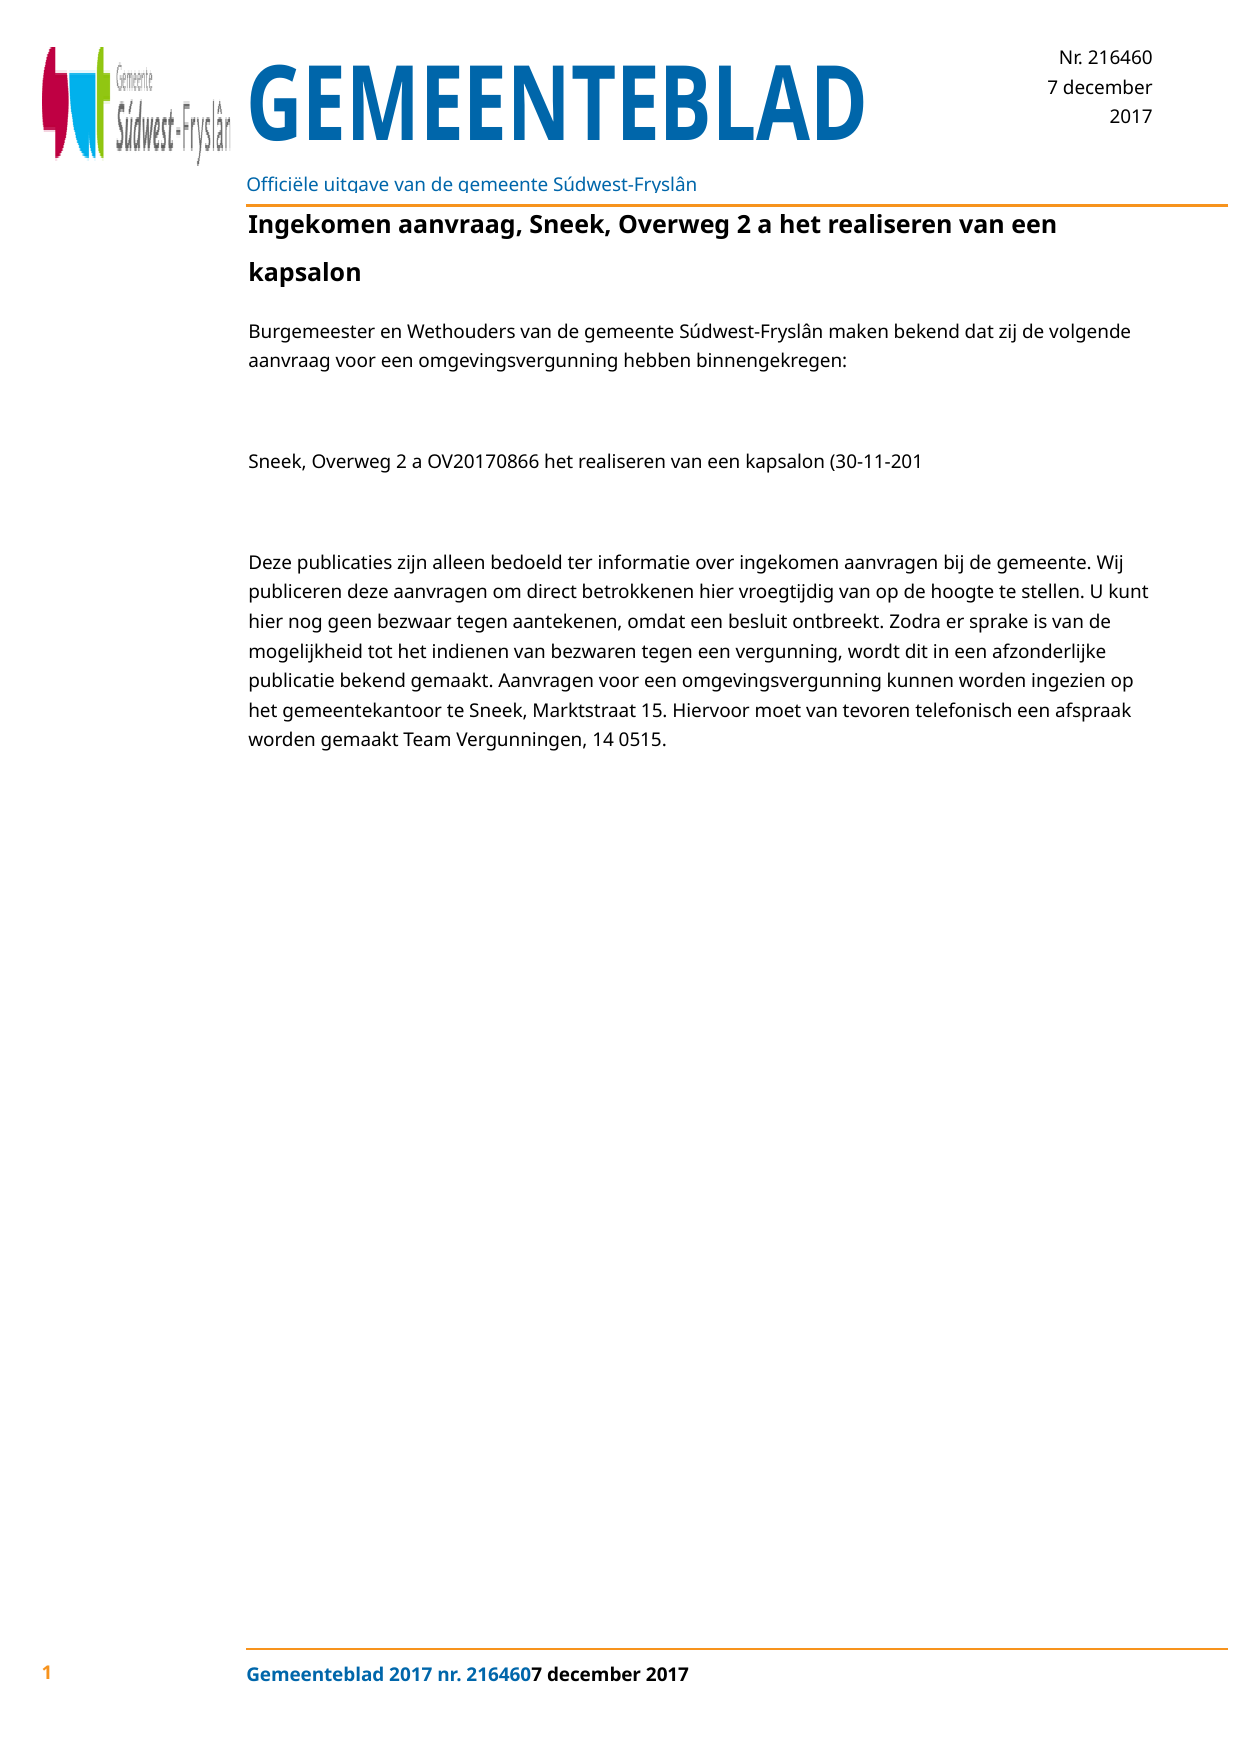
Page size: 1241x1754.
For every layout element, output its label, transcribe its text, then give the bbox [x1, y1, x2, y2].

picture [41, 47, 231, 172]
text Ingekomen aanvraag, Sneek, Overweg 2 a het realiseren van een kapsalon [248, 207, 1152, 288]
text Sneek, Overweg 2 a OV20170866 het realiseren van een kapsalon (30-11-201 [248, 448, 1152, 474]
text Deze publicaties zijn alleen bedoeld ter informatie over ingekomen aanvragen bij de gemeente. Wij publiceren deze aanvragen om direct betrokkenen hier vroegtijdig van op de hoogte te stellen. U kunt hier nog geen bezwaar tegen aantekenen, omdat een besluit ontbreekt. Zodra er sprake is van de mogelijkheid tot het indienen van bezwaren tegen een vergunning, wordt dit in een afzonderlijke publicatie bekend gemaakt. Aanvragen voor een omgevingsvergunning kunnen worden ingezien op het gemeentekantoor te Sneek, Marktstraat 15. Hiervoor moet van tevoren telefonisch een afspraak worden gemaakt Team Vergunningen, 14 0515. [248, 549, 1152, 752]
text Burgemeester en Wethouders van de gemeente Súdwest-Fryslân maken bekend dat zij de volgende aanvraag voor een omgevingsvergunning hebben binnengekregen: [248, 318, 1152, 373]
